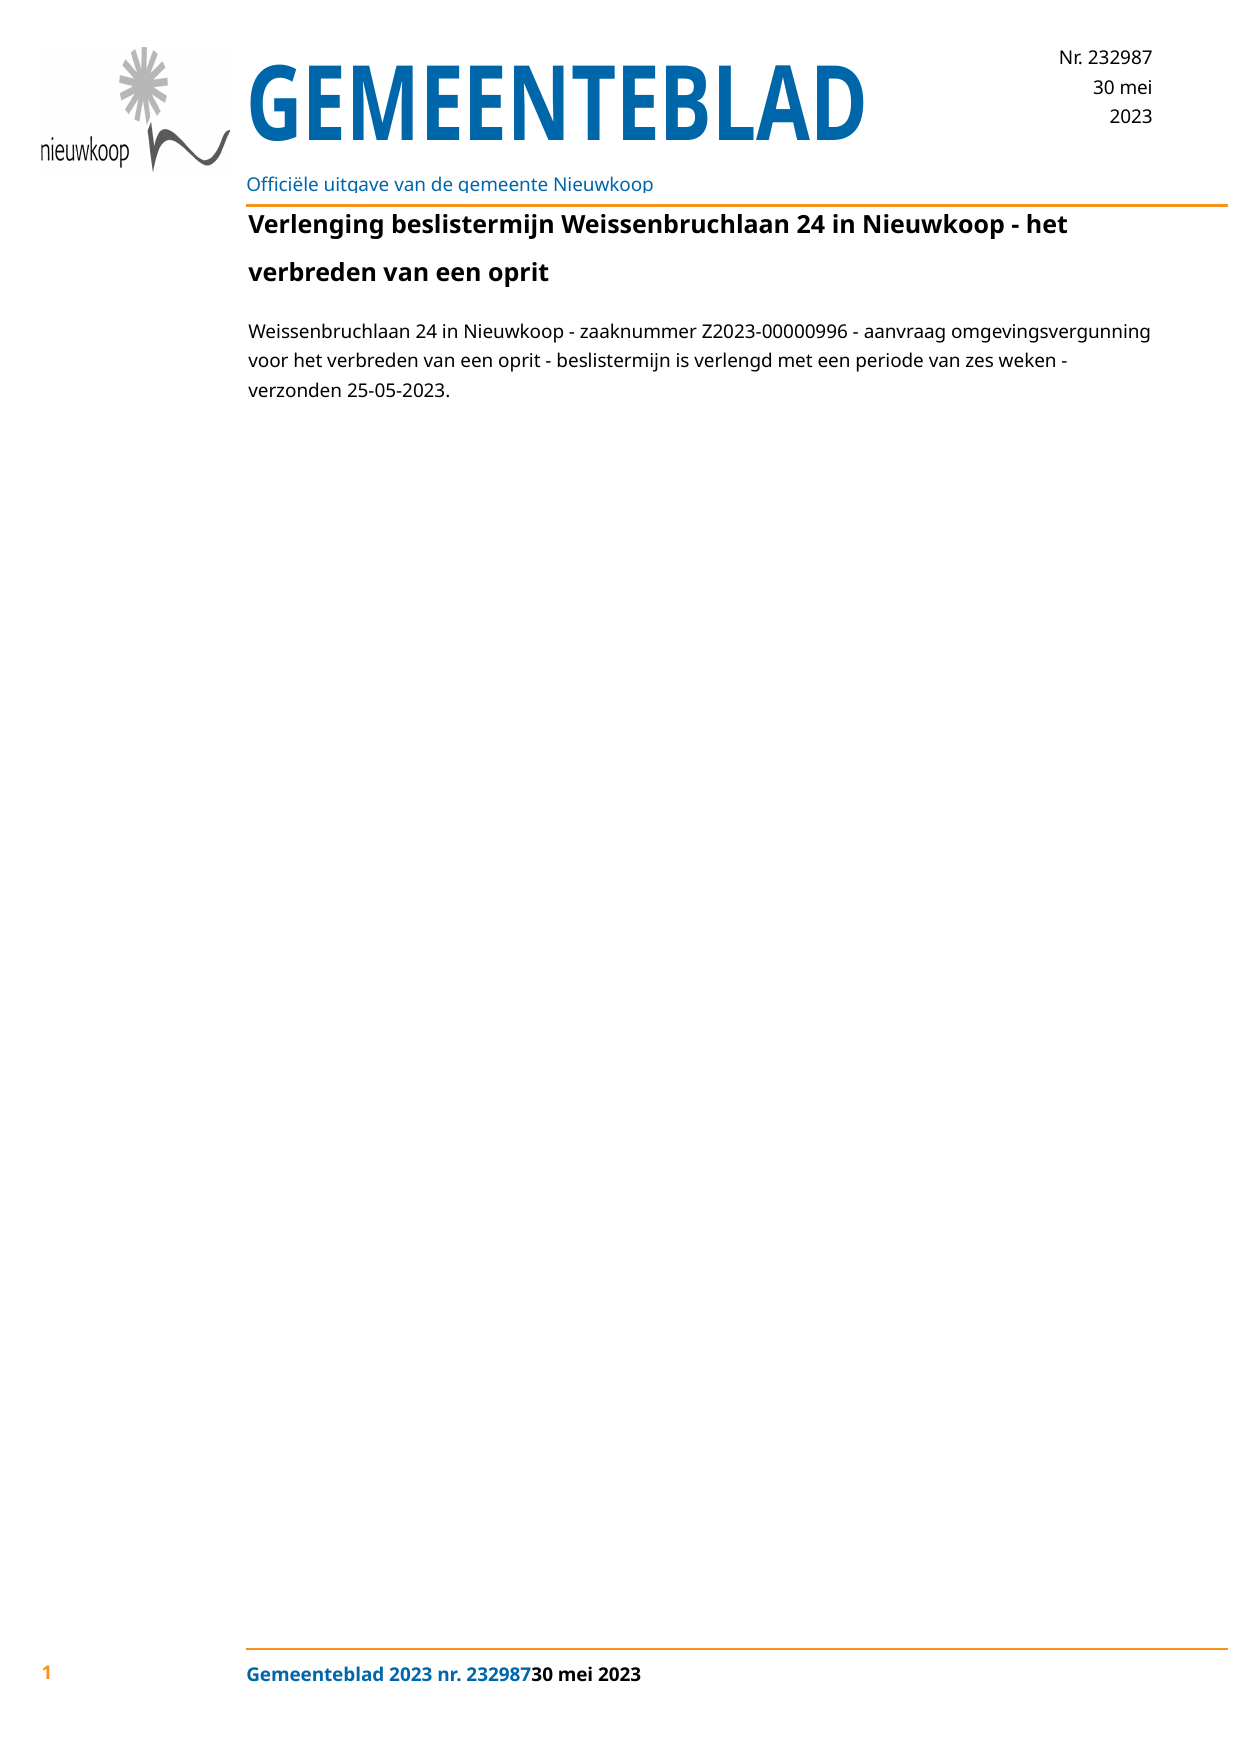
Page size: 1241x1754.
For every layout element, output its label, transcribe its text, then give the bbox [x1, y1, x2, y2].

text Verlenging beslistermijn Weissenbruchlaan 24 in Nieuwkoop - het verbreden van een oprit [248, 207, 1152, 288]
picture [41, 47, 231, 172]
text Weissenbruchlaan 24 in Nieuwkoop - zaaknummer Z2023-00000996 - aanvraag omgevingsvergunning voor het verbreden van een oprit - beslistermijn is verlengd met een periode van zes weken - verzonden 25-05-2023. [248, 318, 1152, 403]
